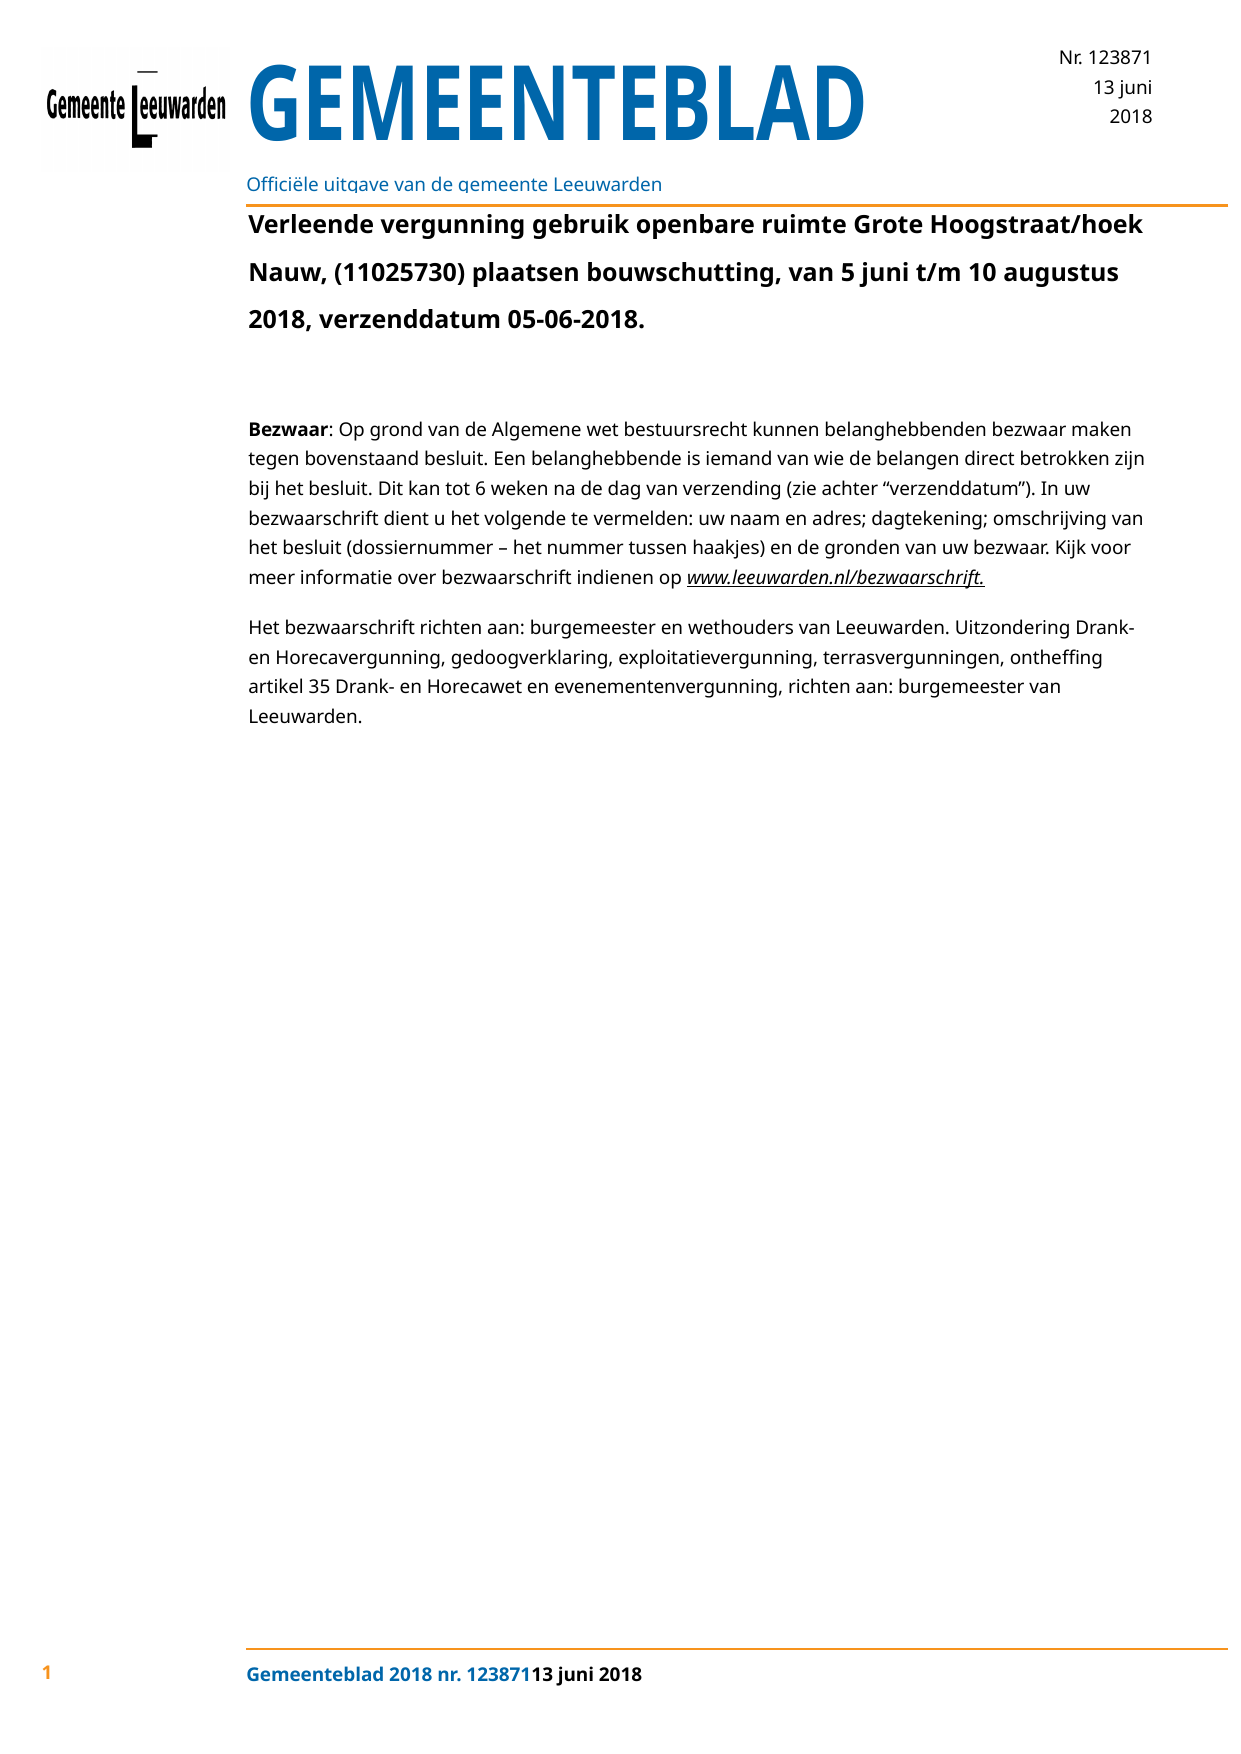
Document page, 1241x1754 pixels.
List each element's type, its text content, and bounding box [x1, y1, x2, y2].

picture [41, 47, 231, 172]
text Bezwaar: Op grond van de Algemene wet bestuursrecht kunnen belanghebbenden bezwaar maken tegen bovenstaand besluit. Een belanghebbende is iemand van wie de belangen direct betrokken zijn bij het besluit. Dit kan tot 6 weken na de dag van verzending (zie achter “verzenddatum”). In uw bezwaarschrift dient u het volgende te vermelden: uw naam en adres; dagtekening; omschrijving van het besluit (dossiernummer – het nummer tussen haakjes) en de gronden van uw bezwaar. Kijk voor meer informatie over bezwaarschrift indienen op www.leeuwarden.nl/bezwaarschrift. [248, 416, 1152, 589]
text Het bezwaarschrift richten aan: burgemeester en wethouders van Leeuwarden. Uitzondering Drank- en Horecavergunning, gedoogverklaring, exploitatievergunning, terrasvergunningen, ontheffing artikel 35 Drank- en Horecawet en evenementenvergunning, richten aan: burgemeester van Leeuwarden. [248, 614, 1152, 729]
text Verleende vergunning gebruik openbare ruimte Grote Hoogstraat/hoek Nauw, (11025730) plaatsen bouwschutting, van 5 juni t/m 10 augustus 2018, verzenddatum 05-06-2018. [248, 207, 1152, 336]
